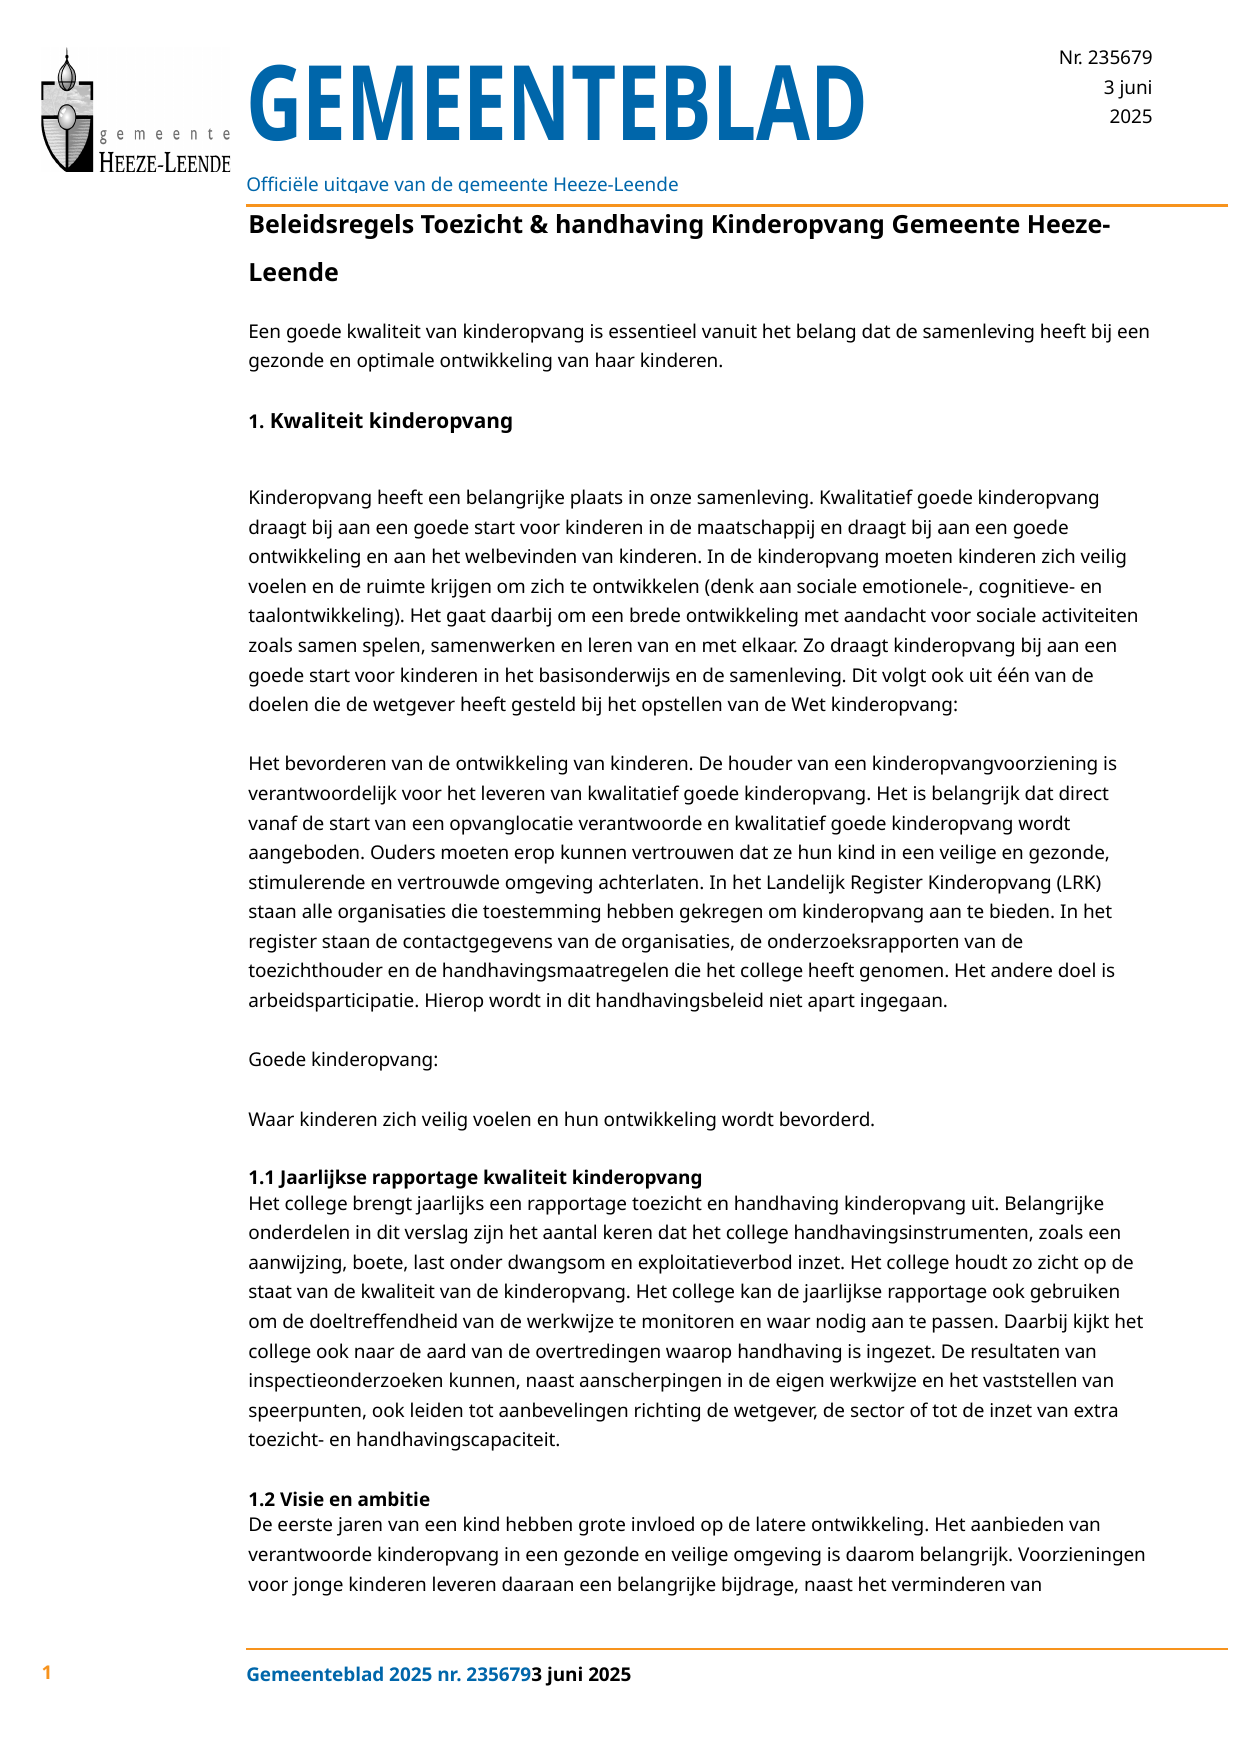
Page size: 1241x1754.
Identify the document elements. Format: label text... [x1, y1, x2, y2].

text Een goede kwaliteit van kinderopvang is essentieel vanuit het belang dat de samenleving heeft bij een gezonde en optimale ontwikkeling van haar kinderen. [248, 318, 1152, 373]
text De eerste jaren van een kind hebben grote invloed op de latere ontwikkeling. Het aanbieden van verantwoorde kinderopvang in een gezonde en veilige omgeving is daarom belangrijk. Voorzieningen voor jonge kinderen leveren daaraan een belangrijke bijdrage, naast het verminderen van [248, 1512, 1152, 1596]
picture [41, 47, 231, 172]
table_header Goede kinderopvang: Waar kinderen zich veilig voelen en hun ontwikkeling wordt bevorderd. [248, 1047, 1152, 1131]
text 1. Kwaliteit kinderopvang [248, 407, 1152, 435]
text Beleidsregels Toezicht & handhaving Kinderopvang Gemeente Heeze-Leende [248, 207, 1152, 288]
text Kinderopvang heeft een belangrijke plaats in onze samenleving. Kwalitatief goede kinderopvang draagt bij aan een goede start voor kinderen in de maatschappij en draagt bij aan een goede ontwikkeling en aan het welbevinden van kinderen. In de kinderopvang moeten kinderen zich veilig voelen en de ruimte krijgen om zich te ontwikkelen (denk aan sociale emotionele-, cognitieve- en taalontwikkeling). Het gaat daarbij om een brede ontwikkeling met aandacht voor sociale activiteiten zoals samen spelen, samenwerken en leren van en met elkaar. Zo draagt kinderopvang bij aan een goede start voor kinderen in het basisonderwijs en de samenleving. Dit volgt ook uit één van de doelen die de wetgever heeft gesteld bij het opstellen van de Wet kinderopvang: [248, 484, 1152, 717]
text 1.1 Jaarlijkse rapportage kwaliteit kinderopvang [248, 1164, 1152, 1190]
text 1.2 Visie en ambitie [248, 1486, 1152, 1512]
text Het bevorderen van de ontwikkeling van kinderen. De houder van een kinderopvangvoorziening is verantwoordelijk voor het leveren van kwalitatief goede kinderopvang. Het is belangrijk dat direct vanaf de start van een opvanglocatie verantwoorde en kwalitatief goede kinderopvang wordt aangeboden. Ouders moeten erop kunnen vertrouwen dat ze hun kind in een veilige en gezonde, stimulerende en vertrouwde omgeving achterlaten. In het Landelijk Register Kinderopvang (LRK) staan alle organisaties die toestemming hebben gekregen om kinderopvang aan te bieden. In het register staan de contactgegevens van de organisaties, de onderzoeksrapporten van de toezichthouder en de handhavingsmaatregelen die het college heeft genomen. Het andere doel is arbeidsparticipatie. Hierop wordt in dit handhavingsbeleid niet apart ingegaan. [248, 751, 1152, 1013]
text Het college brengt jaarlijks een rapportage toezicht en handhaving kinderopvang uit. Belangrijke onderdelen in dit verslag zijn het aantal keren dat het college handhavingsinstrumenten, zoals een aanwijzing, boete, last onder dwangsom en exploitatieverbod inzet. Het college houdt zo zicht op de staat van de kwaliteit van de kinderopvang. Het college kan de jaarlijkse rapportage ook gebruiken om de doeltreffendheid van de werkwijze te monitoren en waar nodig aan te passen. Daarbij kijkt het college ook naar de aard van de overtredingen waarop handhaving is ingezet. De resultaten van inspectieonderzoeken kunnen, naast aanscherpingen in de eigen werkwijze en het vaststellen van speerpunten, ook leiden tot aanbevelingen richting de wetgever, de sector of tot de inzet van extra toezicht- en handhavingscapaciteit. [248, 1190, 1152, 1452]
